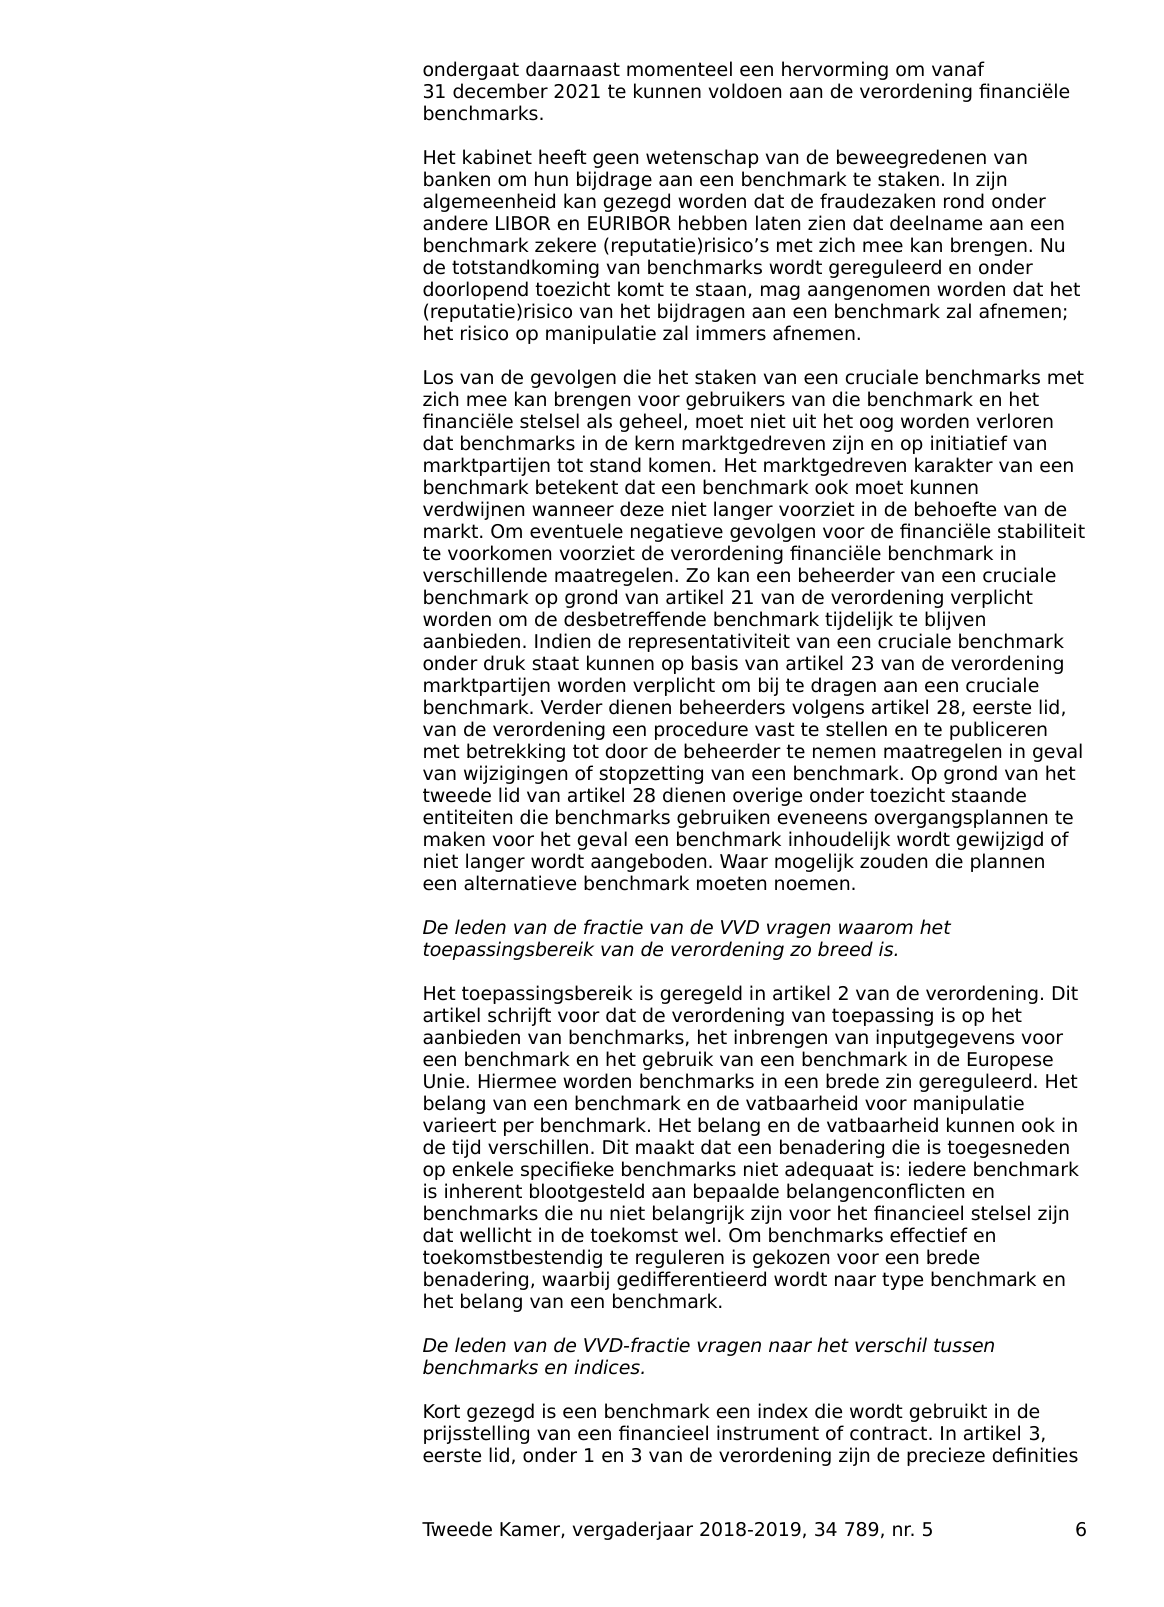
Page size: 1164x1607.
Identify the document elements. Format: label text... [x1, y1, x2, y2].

text ondergaat daarnaast momenteel een hervorming om vanaf 31 december 2021 te kunnen voldoen aan de verordening financiële benchmarks. [422, 59, 1087, 125]
text Kort gezegd is een benchmark een index die wordt gebruikt in de prijsstelling van een financieel instrument of contract. In artikel 3, eerste lid, onder 1 en 3 van de verordening zijn de precieze definities [422, 1401, 1087, 1467]
text Het kabinet heeft geen wetenschap van de beweegredenen van banken om hun bijdrage aan een benchmark te staken. In zijn algemeenheid kan gezegd worden dat de fraudezaken rond onder andere LIBOR en EURIBOR hebben laten zien dat deelname aan een benchmark zekere (reputatie)risico’s met zich mee kan brengen. Nu de totstandkoming van benchmarks wordt gereguleerd en onder doorlopend toezicht komt te staan, mag aangenomen worden dat het (reputatie)risico van het bijdragen aan een benchmark zal afnemen; het risico op manipulatie zal immers afnemen. [422, 147, 1087, 345]
text Los van de gevolgen die het staken van een cruciale benchmarks met zich mee kan brengen voor gebruikers van die benchmark en het financiële stelsel als geheel, moet niet uit het oog worden verloren dat benchmarks in de kern marktgedreven zijn en op initiatief van marktpartijen tot stand komen. Het marktgedreven karakter van een benchmark betekent dat een benchmark ook moet kunnen verdwijnen wanneer deze niet langer voorziet in de behoefte van de markt. Om eventuele negatieve gevolgen voor de financiële stabiliteit te voorkomen voorziet de verordening financiële benchmark in verschillende maatregelen. Zo kan een beheerder van een cruciale benchmark op grond van artikel 21 van de verordening verplicht worden om de desbetreffende benchmark tijdelijk te blijven aanbieden. Indien de representativiteit van een cruciale benchmark onder druk staat kunnen op basis van artikel 23 van de verordening marktpartijen worden verplicht om bij te dragen aan een cruciale benchmark. Verder dienen beheerders volgens artikel 28, eerste lid, van de verordening een procedure vast te stellen en te publiceren met betrekking tot door de beheerder te nemen maatregelen in geval van wijzigingen of stopzetting van een benchmark. Op grond van het tweede lid van artikel 28 dienen overige onder toezicht staande entiteiten die benchmarks gebruiken eveneens overgangsplannen te maken voor het geval een benchmark inhoudelijk wordt gewijzigd of niet langer wordt aangeboden. Waar mogelijk zouden die plannen een alternatieve benchmark moeten noemen. [422, 367, 1087, 895]
text De leden van de VVD-fractie vragen naar het verschil tussen benchmarks en indices. [422, 1335, 1087, 1379]
text Het toepassingsbereik is geregeld in artikel 2 van de verordening. Dit artikel schrijft voor dat de verordening van toepassing is op het aanbieden van benchmarks, het inbrengen van inputgegevens voor een benchmark en het gebruik van een benchmark in de Europese Unie. Hiermee worden benchmarks in een brede zin gereguleerd. Het belang van een benchmark en de vatbaarheid voor manipulatie varieert per benchmark. Het belang en de vatbaarheid kunnen ook in de tijd verschillen. Dit maakt dat een benadering die is toegesneden op enkele specifieke benchmarks niet adequaat is: iedere benchmark is inherent blootgesteld aan bepaalde belangenconflicten en benchmarks die nu niet belangrijk zijn voor het financieel stelsel zijn dat wellicht in de toekomst wel. Om benchmarks effectief en toekomstbestendig te reguleren is gekozen voor een brede benadering, waarbij gedifferentieerd wordt naar type benchmark en het belang van een benchmark. [422, 983, 1087, 1313]
text De leden van de fractie van de VVD vragen waarom het toepassingsbereik van de verordening zo breed is. [422, 917, 1087, 961]
